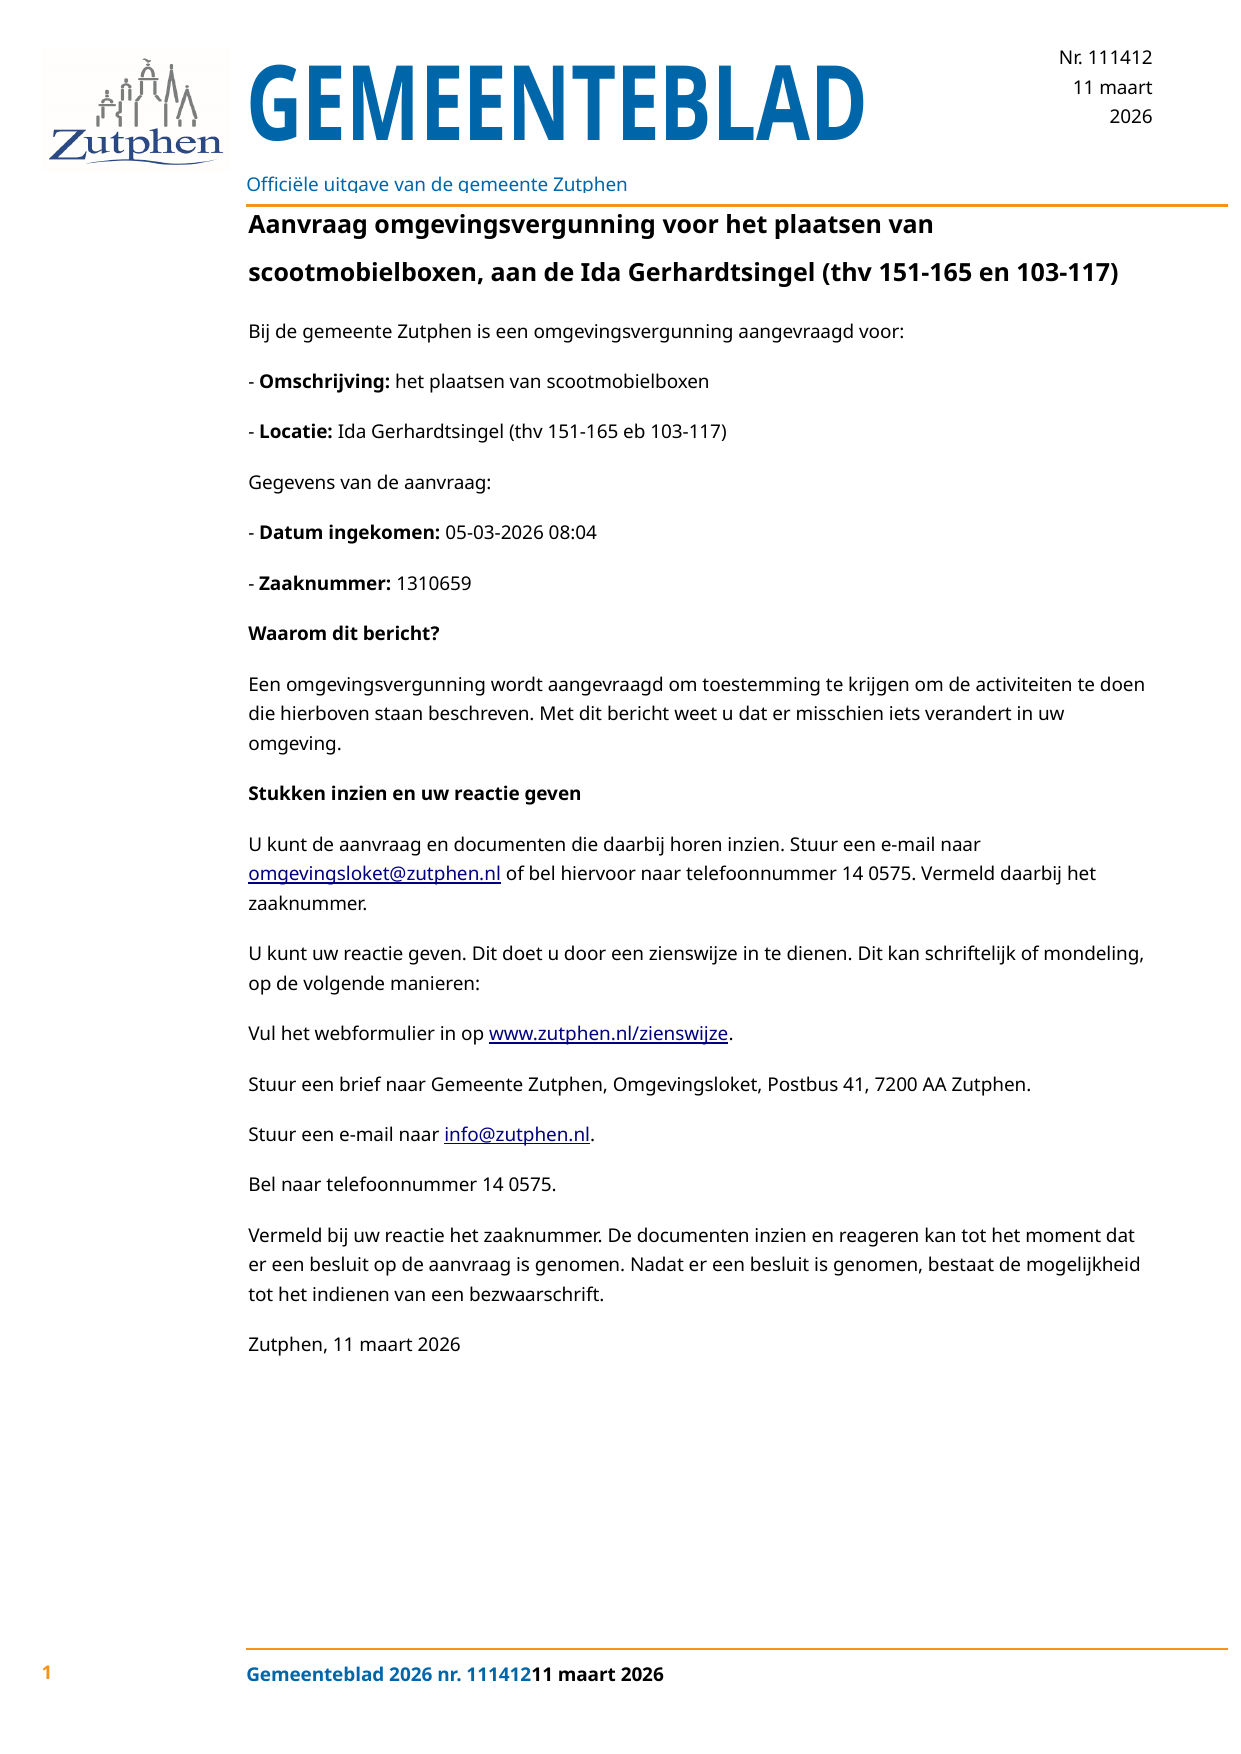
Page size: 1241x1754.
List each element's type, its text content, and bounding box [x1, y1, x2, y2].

text - Datum ingekomen: 05-03-2026 08:04 [248, 519, 1152, 545]
text Stuur een e-mail naar info@zutphen.nl. [248, 1121, 1152, 1147]
text Stuur een brief naar Gemeente Zutphen, Omgevingsloket, Postbus 41, 7200 AA Zutphen. [248, 1071, 1152, 1097]
text - Zaaknummer: 1310659 [248, 570, 1152, 596]
text U kunt uw reactie geven. Dit doet u door een zienswijze in te dienen. Dit kan schriftelijk of mondeling, op de volgende manieren: [248, 940, 1152, 996]
text Gegevens van de aanvraag: [248, 469, 1152, 495]
text Bij de gemeente Zutphen is een omgevingsvergunning aangevraagd voor: [248, 318, 1152, 344]
text Aanvraag omgevingsvergunning voor het plaatsen van scootmobielboxen, aan de Ida Gerhardtsingel (thv 151-165 en 103-117) [248, 207, 1152, 288]
text Zutphen, 11 maart 2026 [248, 1332, 1152, 1357]
text - Omschrijving: het plaatsen van scootmobielboxen [248, 368, 1152, 394]
text Vermeld bij uw reactie het zaaknummer. De documenten inzien en reageren kan tot het moment dat er een besluit op de aanvraag is genomen. Nadat er een besluit is genomen, bestaat de mogelijkheid tot het indienen van een bezwaarschrift. [248, 1222, 1152, 1307]
text - Locatie: Ida Gerhardtsingel (thv 151-165 eb 103-117) [248, 419, 1152, 444]
text Vul het webformulier in op www.zutphen.nl/zienswijze. [248, 1020, 1152, 1046]
text Stukken inzien en uw reactie geven [248, 780, 1152, 806]
text U kunt de aanvraag en documenten die daarbij horen inzien. Stuur een e-mail naar omgevingsloket@zutphen.nl of bel hiervoor naar telefoonnummer 14 0575. Vermeld daarbij het zaaknummer. [248, 831, 1152, 916]
picture [41, 47, 231, 172]
text Een omgevingsvergunning wordt aangevraagd om toestemming te krijgen om de activiteiten te doen die hierboven staan beschreven. Met dit bericht weet u dat er misschien iets verandert in uw omgeving. [248, 671, 1152, 756]
text Waarom dit bericht? [248, 620, 1152, 646]
text Bel naar telefoonnummer 14 0575. [248, 1172, 1152, 1197]
